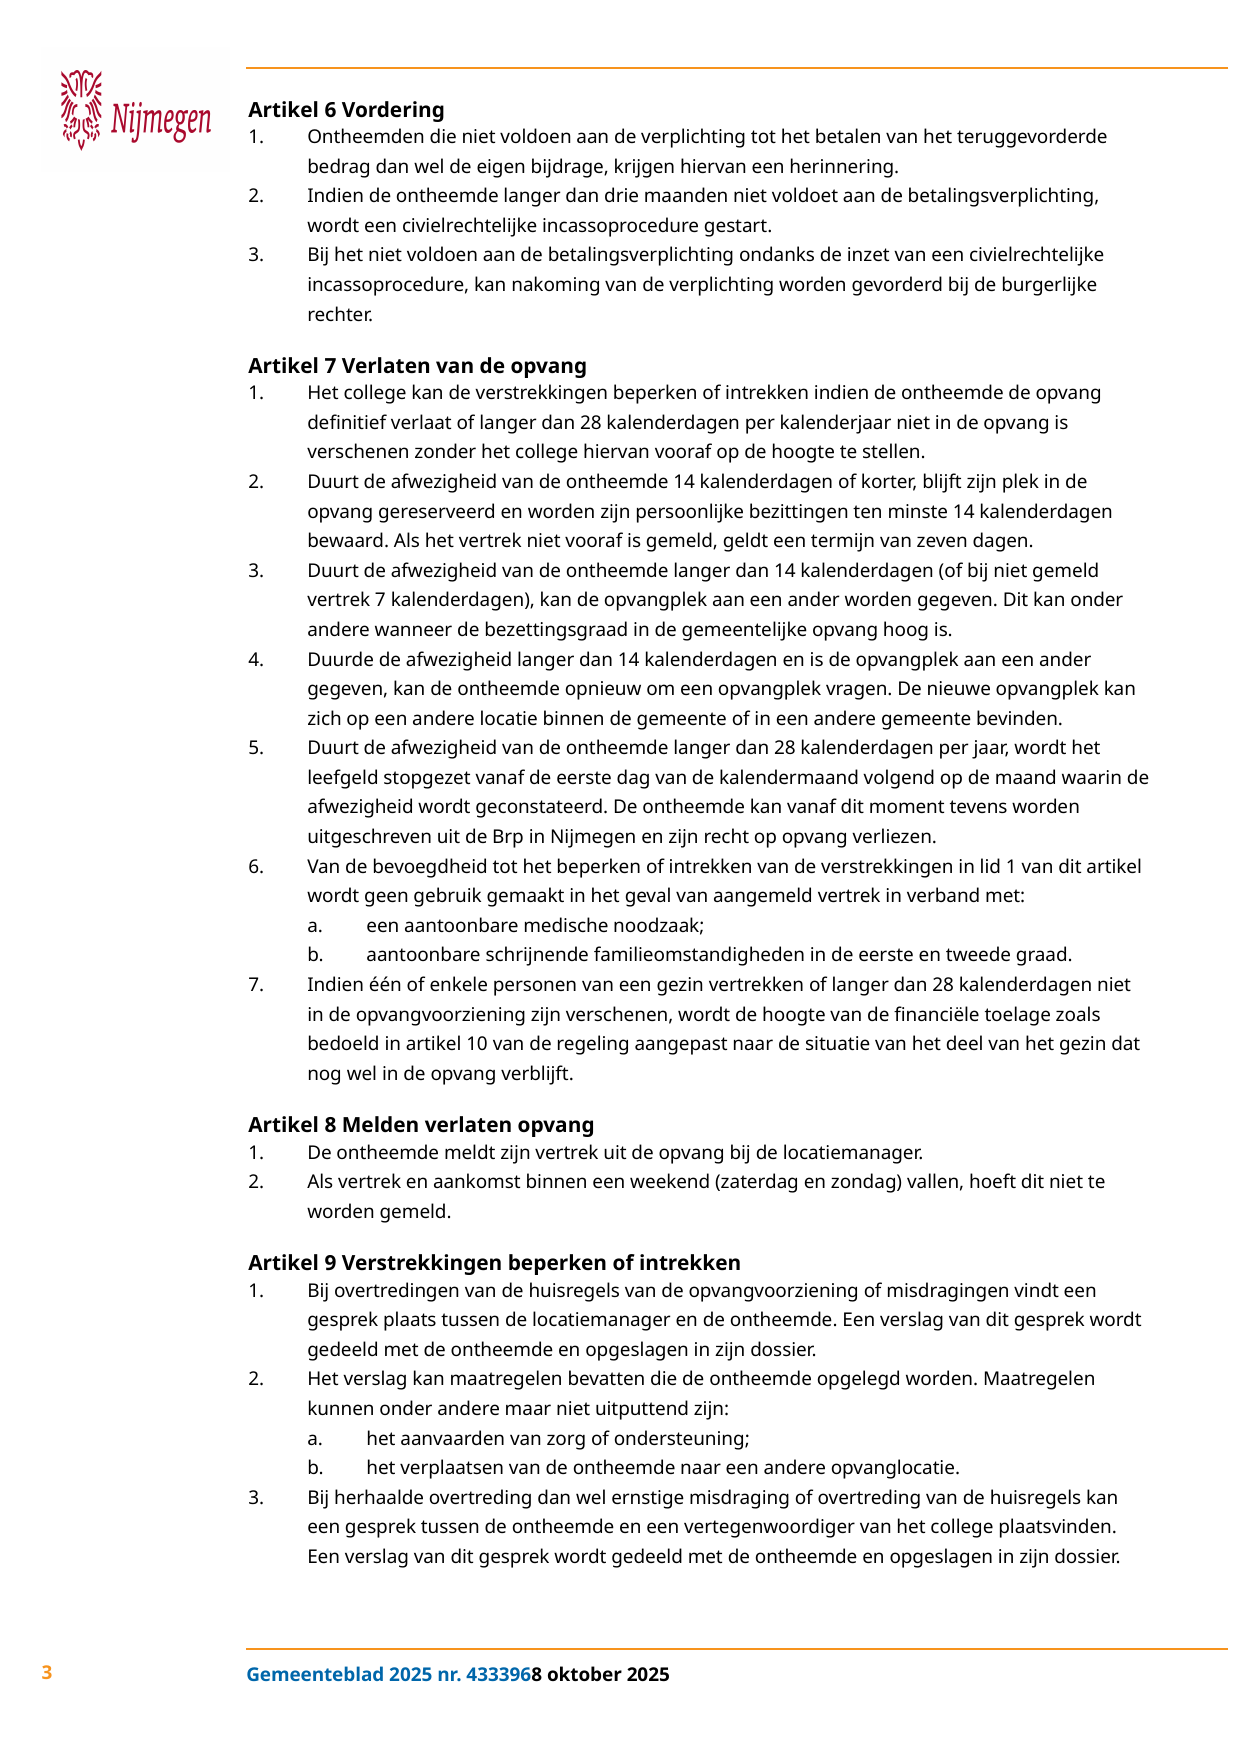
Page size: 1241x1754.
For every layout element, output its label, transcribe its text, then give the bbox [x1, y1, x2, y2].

list Duurde de afwezigheid langer dan 14 kalenderdagen en is de opvangplek aan een ander gegeven, kan de ontheemde opnieuw om een opvangplek vragen. De nieuwe opvangplek kan zich op een andere locatie binnen de gemeente of in een andere gemeente bevinden. [248, 646, 1152, 731]
picture [41, 47, 231, 172]
text Artikel 6 Vordering [248, 95, 1152, 123]
list een aantoonbare medische noodzaak; [307, 912, 1152, 938]
list het aanvaarden van zorg of ondersteuning; [307, 1425, 1152, 1451]
text Artikel 9 Verstrekkingen beperken of intrekken [248, 1248, 1152, 1277]
list Als vertrek en aankomst binnen een weekend (zaterdag en zondag) vallen, hoeft dit niet te worden gemeld. [248, 1168, 1152, 1224]
list aantoonbare schrijnende familieomstandigheden in de eerste en tweede graad. [307, 942, 1152, 967]
list De ontheemde meldt zijn vertrek uit de opvang bij de locatiemanager. [248, 1139, 1152, 1164]
list Duurt de afwezigheid van de ontheemde langer dan 28 kalenderdagen per jaar, wordt het leefgeld stopgezet vanaf de eerste dag van de kalendermaand volgend op de maand waarin de afwezigheid wordt geconstateerd. De ontheemde kan vanaf dit moment tevens worden uitgeschreven uit de Brp in Nijmegen en zijn recht op opvang verliezen. [248, 734, 1152, 849]
text Artikel 7 Verlaten van de opvang [248, 351, 1152, 379]
text Artikel 8 Melden verlaten opvang [248, 1110, 1152, 1139]
list Duurt de afwezigheid van de ontheemde 14 kalenderdagen of korter, blijft zijn plek in de opvang gereserveerd en worden zijn persoonlijke bezittingen ten minste 14 kalenderdagen bewaard. Als het vertrek niet vooraf is gemeld, geldt een termijn van zeven dagen. [248, 468, 1152, 553]
list Indien één of enkele personen van een gezin vertrekken of langer dan 28 kalenderdagen niet in de opvangvoorziening zijn verschenen, wordt de hoogte van de financiële toelage zoals bedoeld in artikel 10 van de regeling aangepast naar de situatie van het deel van het gezin dat nog wel in de opvang verblijft. [248, 971, 1152, 1086]
list Indien de ontheemde langer dan drie maanden niet voldoet aan de betalingsverplichting, wordt een civielrechtelijke incassoprocedure gestart. [248, 182, 1152, 238]
list Het verslag kan maatregelen bevatten die de ontheemde opgelegd worden. Maatregelen kunnen onder andere maar niet uitputtend zijn: [248, 1366, 1152, 1421]
list Bij overtredingen van de huisregels van de opvangvoorziening of misdragingen vindt een gesprek plaats tussen de locatiemanager en de ontheemde. Een verslag van dit gesprek wordt gedeeld met de ontheemde en opgeslagen in zijn dossier. [248, 1277, 1152, 1362]
list Van de bevoegdheid tot het beperken of intrekken van de verstrekkingen in lid 1 van dit artikel wordt geen gebruik gemaakt in het geval van aangemeld vertrek in verband met: [248, 853, 1152, 908]
list Bij herhaalde overtreding dan wel ernstige misdraging of overtreding van de huisregels kan een gesprek tussen de ontheemde en een vertegenwoordiger van het college plaatsvinden. Een verslag van dit gesprek wordt gedeeld met de ontheemde en opgeslagen in zijn dossier. [248, 1484, 1152, 1569]
list Het college kan de verstrekkingen beperken of intrekken indien de ontheemde de opvang definitief verlaat of langer dan 28 kalenderdagen per kalenderjaar niet in de opvang is verschenen zonder het college hiervan vooraf op de hoogte te stellen. [248, 379, 1152, 464]
list Bij het niet voldoen aan de betalingsverplichting ondanks de inzet van een civielrechtelijke incassoprocedure, kan nakoming van de verplichting worden gevorderd bij de burgerlijke rechter. [248, 242, 1152, 326]
list het verplaatsen van de ontheemde naar een andere opvanglocatie. [307, 1454, 1152, 1480]
list Duurt de afwezigheid van de ontheemde langer dan 14 kalenderdagen (of bij niet gemeld vertrek 7 kalenderdagen), kan de opvangplek aan een ander worden gegeven. Dit kan onder andere wanneer de bezettingsgraad in de gemeentelijke opvang hoog is. [248, 557, 1152, 642]
list Ontheemden die niet voldoen aan de verplichting tot het betalen van het teruggevorderde bedrag dan wel de eigen bijdrage, krijgen hiervan een herinnering. [248, 123, 1152, 178]
